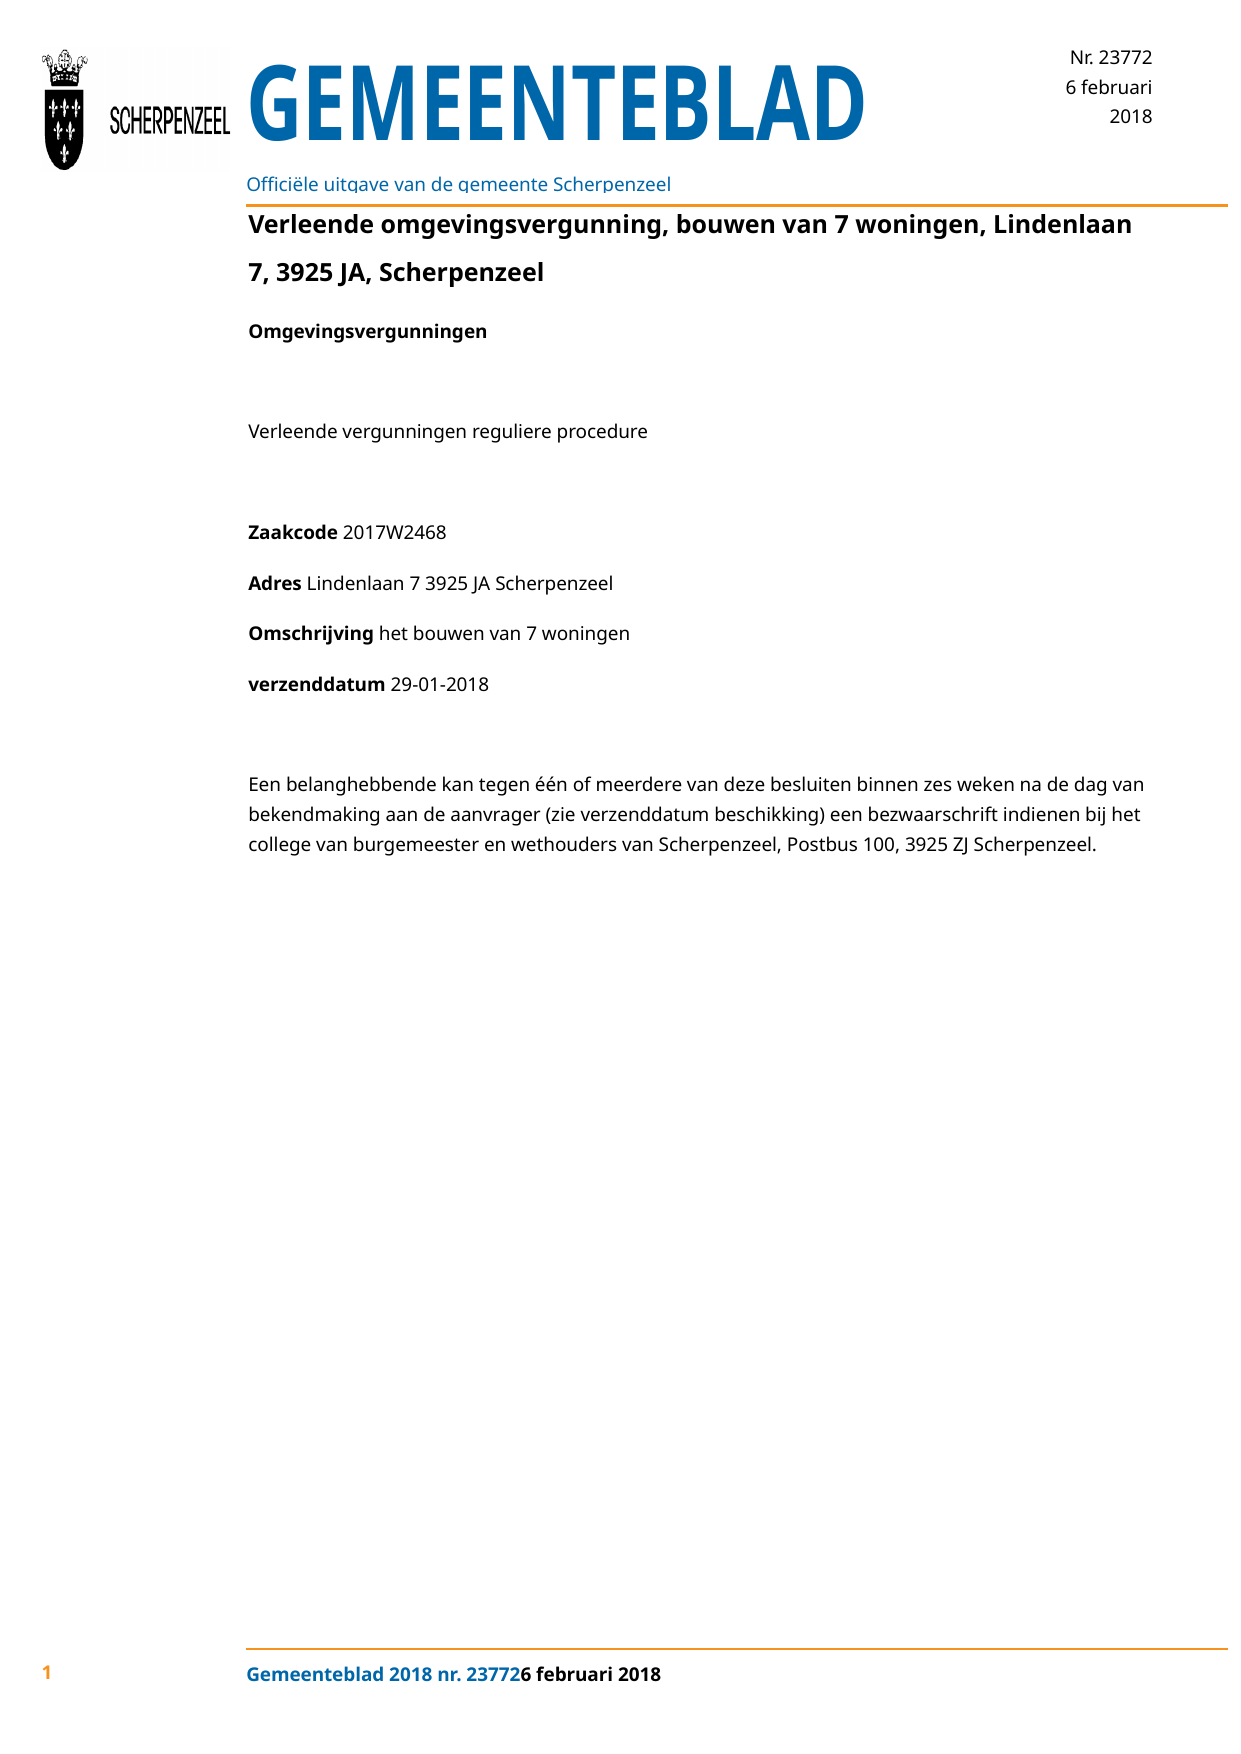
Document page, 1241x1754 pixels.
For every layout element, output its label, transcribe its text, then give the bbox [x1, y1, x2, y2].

text Verleende vergunningen reguliere procedure [248, 419, 1152, 444]
text Verleende omgevingsvergunning, bouwen van 7 woningen, Lindenlaan 7, 3925 JA, Scherpenzeel [248, 207, 1152, 288]
text Omgevingsvergunningen [248, 318, 1152, 344]
text Adres Lindenlaan 7 3925 JA Scherpenzeel [248, 570, 1152, 596]
text Een belanghebbende kan tegen één of meerdere van deze besluiten binnen zes weken na de dag van bekendmaking aan de aanvrager (zie verzenddatum beschikking) een bezwaarschrift indienen bij het college van burgemeester en wethouders van Scherpenzeel, Postbus 100, 3925 ZJ Scherpenzeel. [248, 772, 1152, 857]
text verzenddatum 29-01-2018 [248, 671, 1152, 697]
text Zaakcode 2017W2468 [248, 519, 1152, 545]
text Omschrijving het bouwen van 7 woningen [248, 620, 1152, 646]
picture [41, 47, 231, 172]
